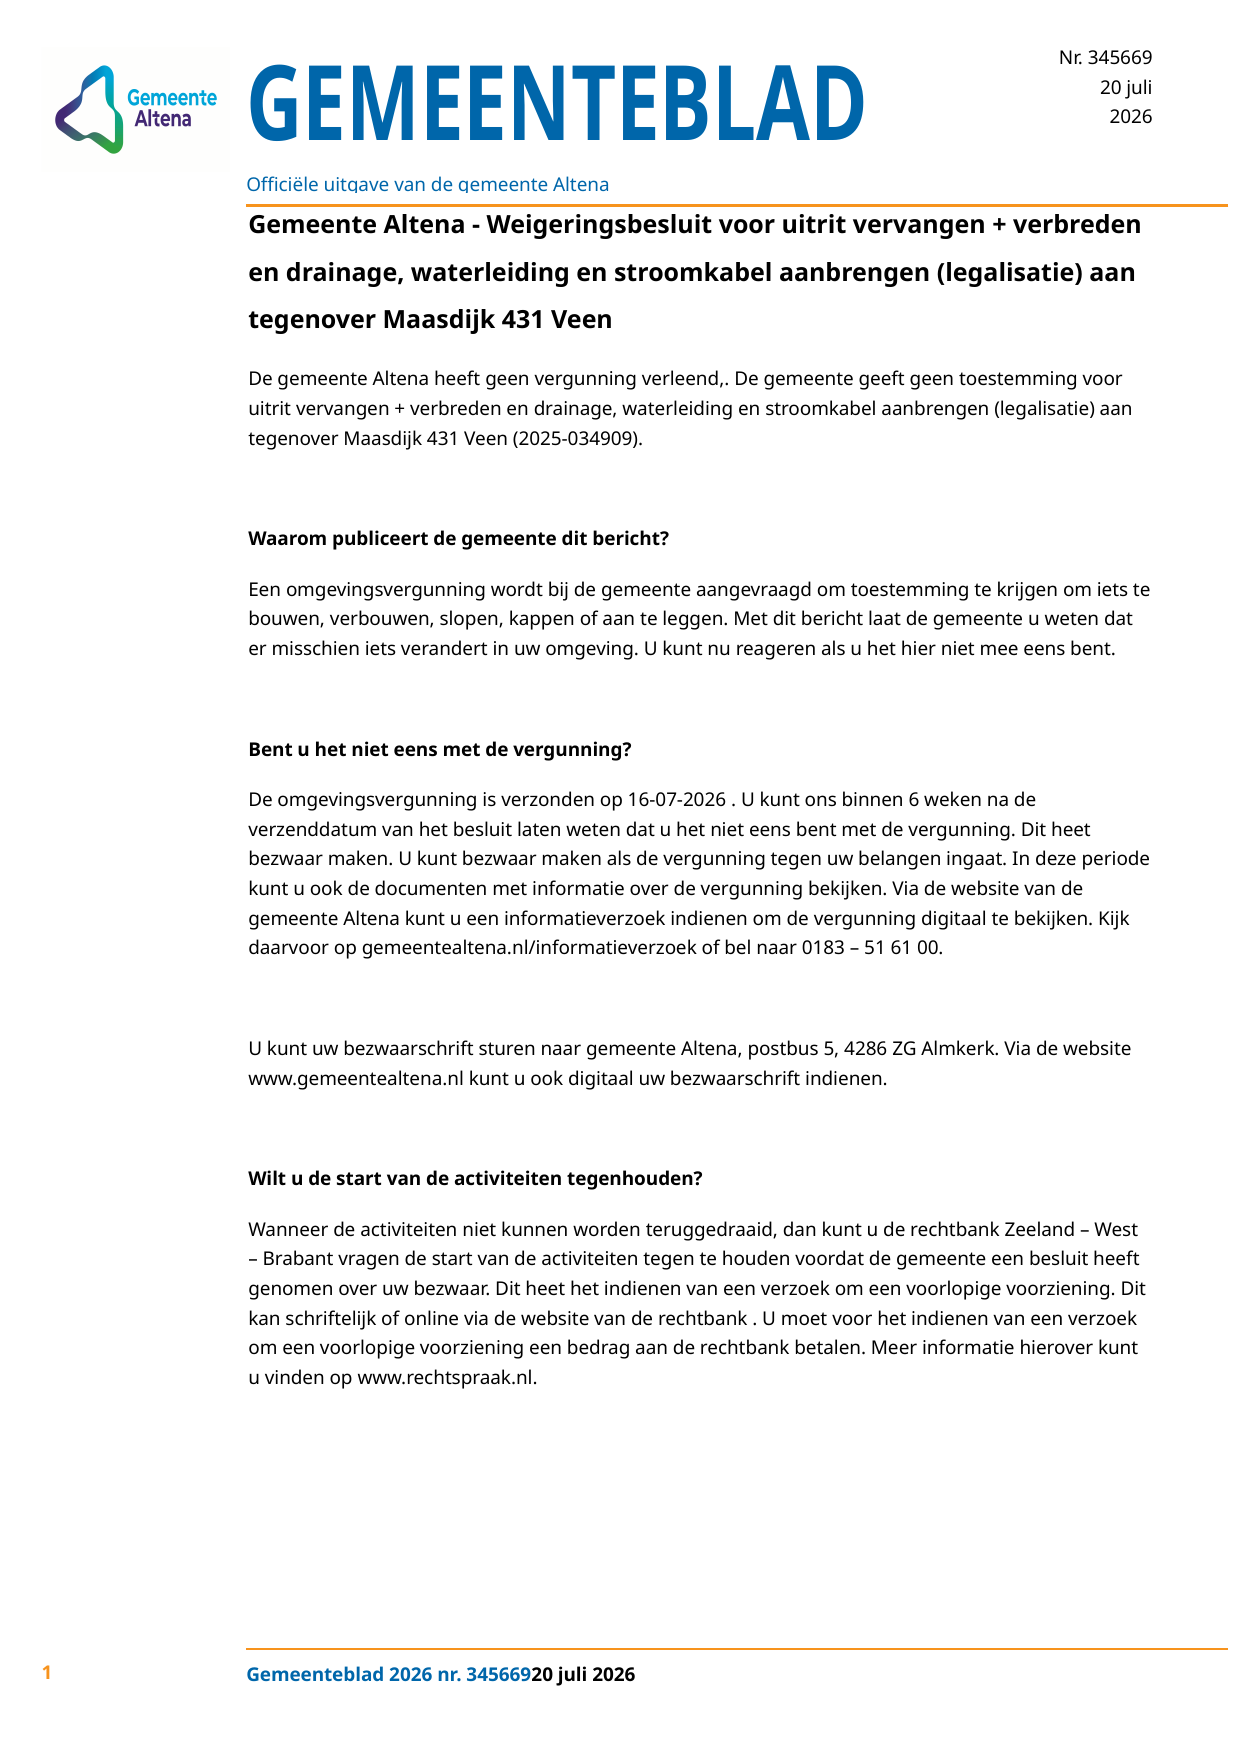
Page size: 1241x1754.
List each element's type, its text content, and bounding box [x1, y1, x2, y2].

text Gemeente Altena - Weigeringsbesluit voor uitrit vervangen + verbreden en drainage, waterleiding en stroomkabel aanbrengen (legalisatie) aan tegenover Maasdijk 431 Veen [248, 207, 1152, 336]
picture [41, 47, 231, 172]
text Een omgevingsvergunning wordt bij de gemeente aangevraagd om toestemming te krijgen om iets te bouwen, verbouwen, slopen, kappen of aan te leggen. Met dit bericht laat de gemeente u weten dat er misschien iets verandert in uw omgeving. U kunt nu reageren als u het hier niet mee eens bent. [248, 576, 1152, 661]
text De omgevingsvergunning is verzonden op 16-07-2026 . U kunt ons binnen 6 weken na de verzenddatum van het besluit laten weten dat u het niet eens bent met de vergunning. Dit heet bezwaar maken. U kunt bezwaar maken als de vergunning tegen uw belangen ingaat. In deze periode kunt u ook de documenten met informatie over de vergunning bekijken. Via de website van de gemeente Altena kunt u een informatieverzoek indienen om de vergunning digitaal te bekijken. Kijk daarvoor op gemeentealtena.nl/informatieverzoek of bel naar 0183 – 51 61 00. [248, 786, 1152, 960]
text De gemeente Altena heeft geen vergunning verleend,. De gemeente geeft geen toestemming voor uitrit vervangen + verbreden en drainage, waterleiding en stroomkabel aanbrengen (legalisatie) aan tegenover Maasdijk 431 Veen (2025-034909). [248, 366, 1152, 450]
text Wanneer de activiteiten niet kunnen worden teruggedraaid, dan kunt u de rechtbank Zeeland – West – Brabant vragen de start van de activiteiten tegen te houden voordat de gemeente een besluit heeft genomen over uw bezwaar. Dit heet het indienen van een verzoek om een voorlopige voorziening. Dit kan schriftelijk of online via de website van de rechtbank . U moet voor het indienen van een verzoek om een voorlopige voorziening een bedrag aan de rechtbank betalen. Meer informatie hierover kunt u vinden op www.rechtspraak.nl. [248, 1216, 1152, 1389]
text U kunt uw bezwaarschrift sturen naar gemeente Altena, postbus 5, 4286 ZG Almkerk. Via de website www.gemeentealtena.nl kunt u ook digitaal uw bezwaarschrift indienen. [248, 1035, 1152, 1090]
text Waarom publiceert de gemeente dit bericht? [248, 526, 1152, 551]
text Wilt u de start van de activiteiten tegenhouden? [248, 1166, 1152, 1191]
text Bent u het niet eens met de vergunning? [248, 736, 1152, 762]
